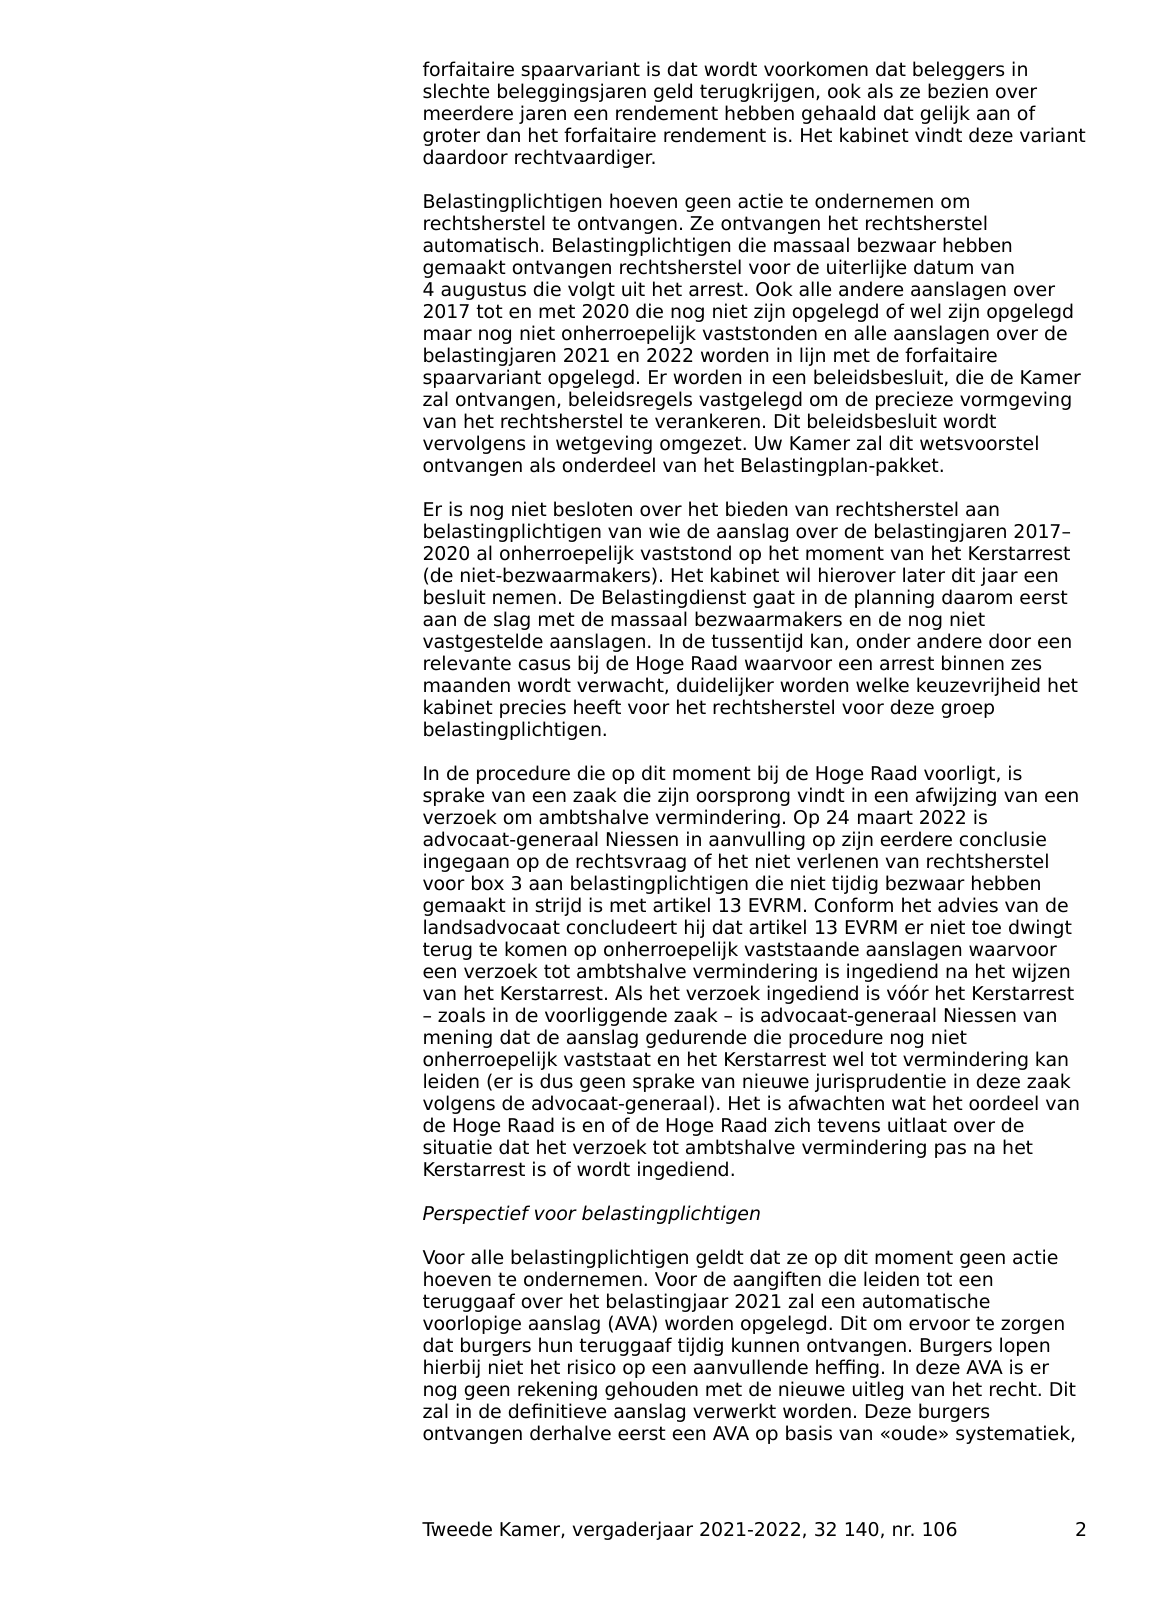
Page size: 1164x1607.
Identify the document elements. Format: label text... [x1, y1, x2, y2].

text Er is nog niet besloten over het bieden van rechtsherstel aan belastingplichtigen van wie de aanslag over de belastingjaren 2017–2020 al onherroepelijk vaststond op het moment van het Kerstarrest (de niet-bezwaarmakers). Het kabinet wil hierover later dit jaar een besluit nemen. De Belastingdienst gaat in de planning daarom eerst aan de slag met de massaal bezwaarmakers en de nog niet vastgestelde aanslagen. In de tussentijd kan, onder andere door een relevante casus bij de Hoge Raad waarvoor een arrest binnen zes maanden wordt verwacht, duidelijker worden welke keuzevrijheid het kabinet precies heeft voor het rechtsherstel voor deze groep belastingplichtigen. [422, 499, 1087, 741]
text Belastingplichtigen hoeven geen actie te ondernemen om rechtsherstel te ontvangen. Ze ontvangen het rechtsherstel automatisch. Belastingplichtigen die massaal bezwaar hebben gemaakt ontvangen rechtsherstel voor de uiterlijke datum van 4 augustus die volgt uit het arrest. Ook alle andere aanslagen over 2017 tot en met 2020 die nog niet zijn opgelegd of wel zijn opgelegd maar nog niet onherroepelijk vaststonden en alle aanslagen over de belastingjaren 2021 en 2022 worden in lijn met de forfaitaire spaarvariant opgelegd. Er worden in een beleidsbesluit, die de Kamer zal ontvangen, beleidsregels vastgelegd om de precieze vormgeving van het rechtsherstel te verankeren. Dit beleidsbesluit wordt vervolgens in wetgeving omgezet. Uw Kamer zal dit wetsvoorstel ontvangen als onderdeel van het Belastingplan-pakket. [422, 191, 1087, 477]
subtitle Perspectief voor belastingplichtigen [422, 1203, 1087, 1225]
text In de procedure die op dit moment bij de Hoge Raad voorligt, is sprake van een zaak die zijn oorsprong vindt in een afwijzing van een verzoek om ambtshalve vermindering. Op 24 maart 2022 is advocaat-generaal Niessen in aanvulling op zijn eerdere conclusie ingegaan op de rechtsvraag of het niet verlenen van rechtsherstel voor box 3 aan belastingplichtigen die niet tijdig bezwaar hebben gemaakt in strijd is met artikel 13 EVRM. Conform het advies van de landsadvocaat concludeert hij dat artikel 13 EVRM er niet toe dwingt terug te komen op onherroepelijk vaststaande aanslagen waarvoor een verzoek tot ambtshalve vermindering is ingediend na het wijzen van het Kerstarrest. Als het verzoek ingediend is vóór het Kerstarrest – zoals in de voorliggende zaak – is advocaat-generaal Niessen van mening dat de aanslag gedurende die procedure nog niet onherroepelijk vaststaat en het Kerstarrest wel tot vermindering kan leiden (er is dus geen sprake van nieuwe jurisprudentie in deze zaak volgens de advocaat-generaal). Het is afwachten wat het oordeel van de Hoge Raad is en of de Hoge Raad zich tevens uitlaat over de situatie dat het verzoek tot ambtshalve vermindering pas na het Kerstarrest is of wordt ingediend. [422, 763, 1087, 1181]
text forfaitaire spaarvariant is dat wordt voorkomen dat beleggers in slechte beleggingsjaren geld terugkrijgen, ook als ze bezien over meerdere jaren een rendement hebben gehaald dat gelijk aan of groter dan het forfaitaire rendement is. Het kabinet vindt deze variant daardoor rechtvaardiger. [422, 59, 1087, 169]
text Voor alle belastingplichtigen geldt dat ze op dit moment geen actie hoeven te ondernemen. Voor de aangiften die leiden tot een teruggaaf over het belastingjaar 2021 zal een automatische voorlopige aanslag (AVA) worden opgelegd. Dit om ervoor te zorgen dat burgers hun teruggaaf tijdig kunnen ontvangen. Burgers lopen hierbij niet het risico op een aanvullende heffing. In deze AVA is er nog geen rekening gehouden met de nieuwe uitleg van het recht. Dit zal in de definitieve aanslag verwerkt worden. Deze burgers ontvangen derhalve eerst een AVA op basis van «oude» systematiek, [422, 1247, 1087, 1445]
